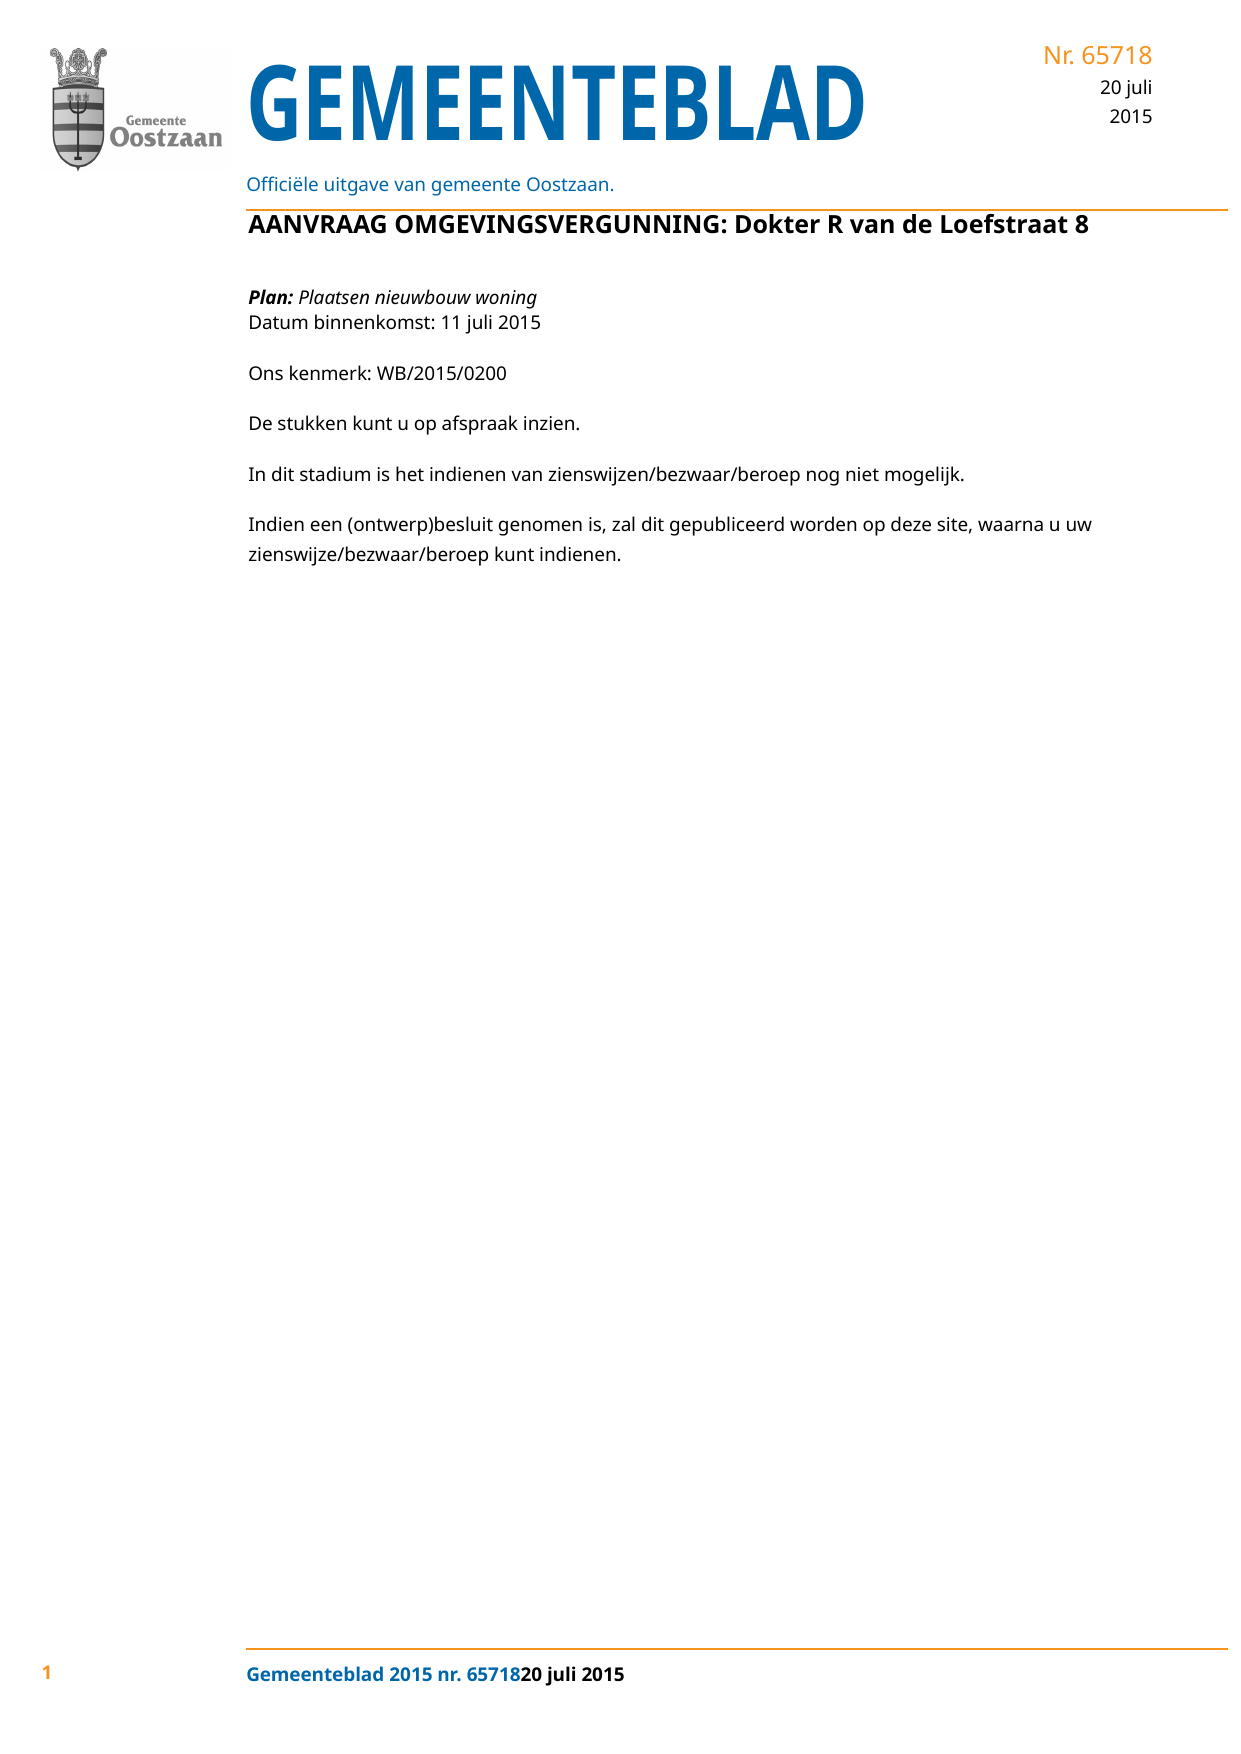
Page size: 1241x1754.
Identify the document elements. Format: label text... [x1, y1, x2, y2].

text In dit stadium is het indienen van zienswijzen/bezwaar/beroep nog niet mogelijk. [248, 461, 1152, 487]
text De stukken kunt u op afspraak inzien. [248, 410, 1152, 436]
text Plan: Plaatsen nieuwbouw woning [248, 284, 1152, 309]
text AANVRAAG OMGEVINGSVERGUNNING: Dokter R van de Loefstraat 8 [248, 211, 1152, 241]
text Datum binnenkomst: 11 juli 2015 [248, 309, 1152, 335]
text Ons kenmerk: WB/2015/0200 [248, 360, 1152, 386]
text Indien een (ontwerp)besluit genomen is, zal dit gepubliceerd worden op deze site, waarna u uw zienswijze/bezwaar/beroep kunt indienen. [248, 511, 1152, 567]
picture [41, 47, 231, 172]
